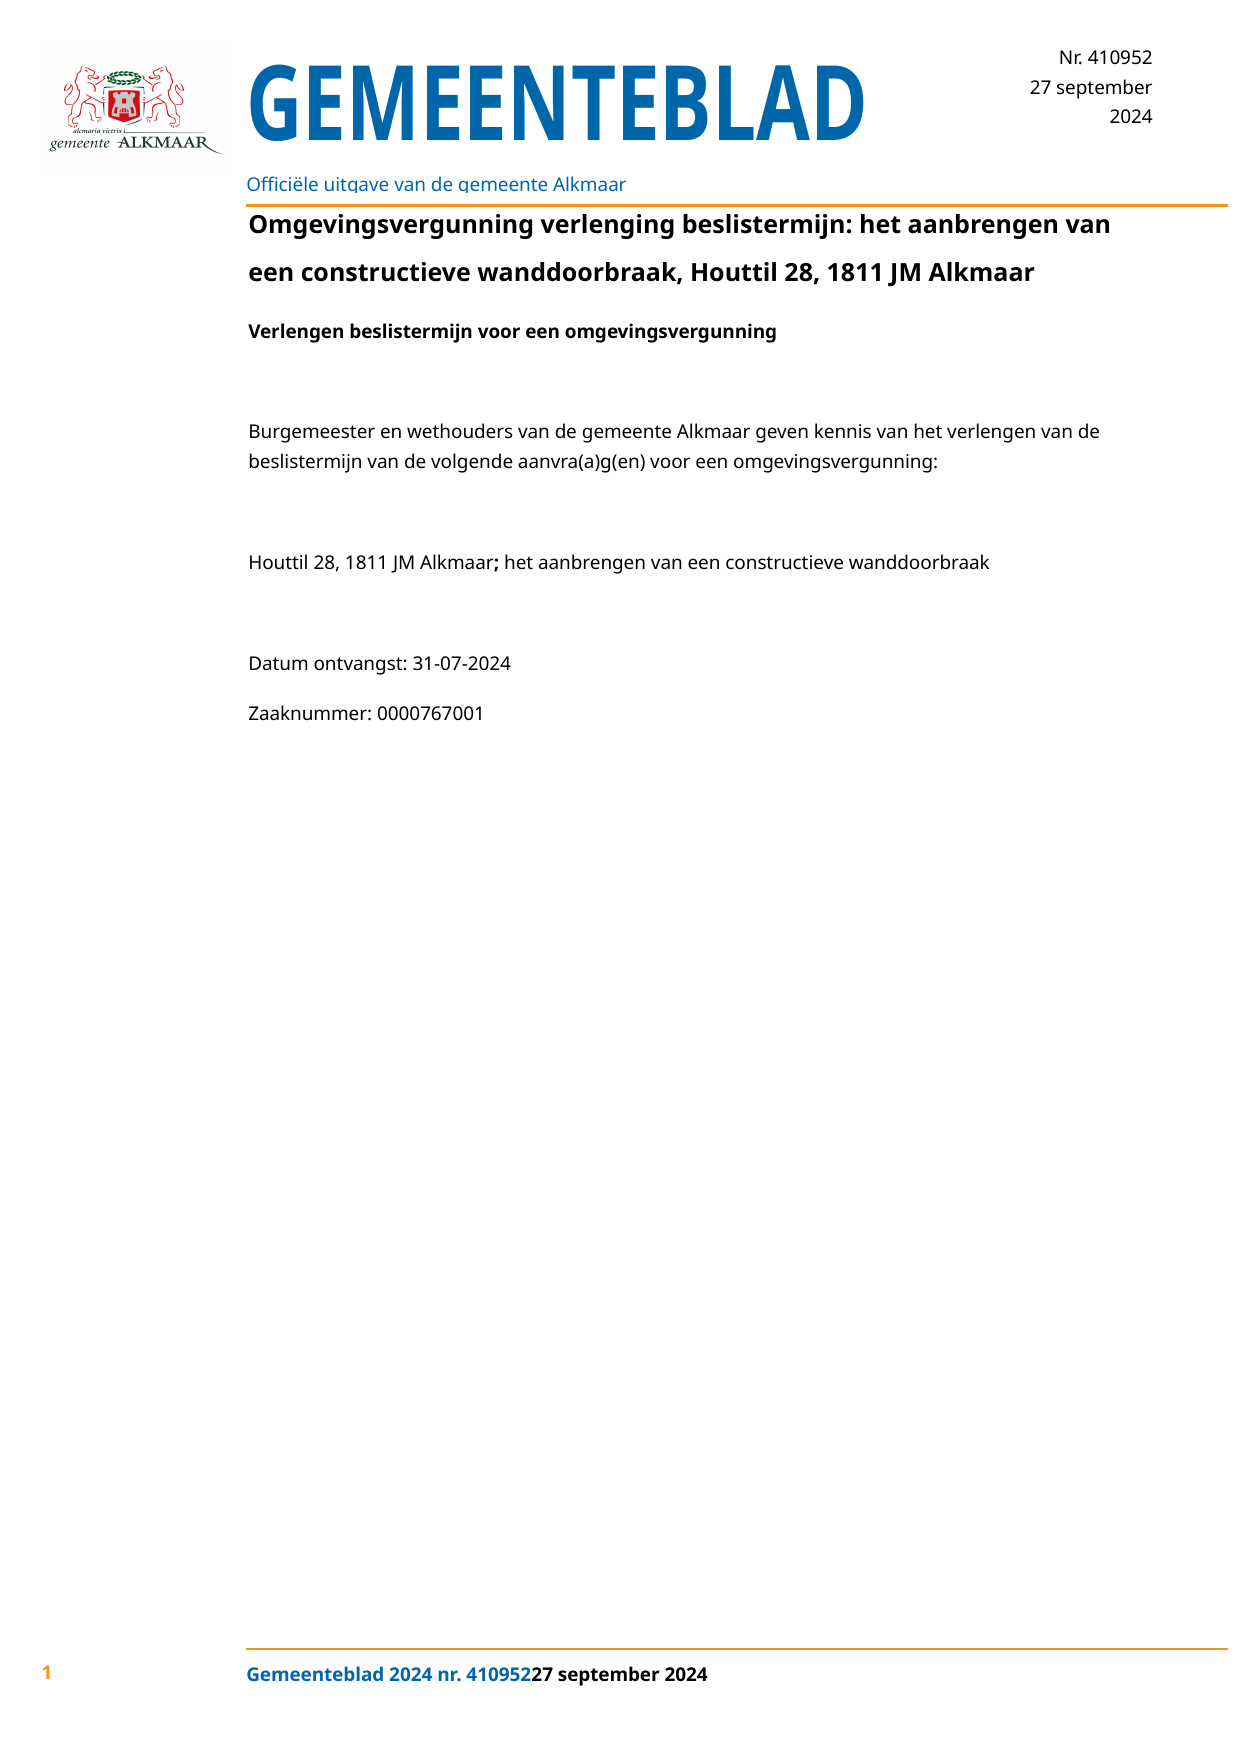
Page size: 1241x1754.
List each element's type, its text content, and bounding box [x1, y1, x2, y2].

text Zaaknummer: 0000767001 [248, 700, 1152, 726]
text Verlengen beslistermijn voor een omgevingsvergunning [248, 318, 1152, 344]
text Omgevingsvergunning verlenging beslistermijn: het aanbrengen van een constructieve wanddoorbraak, Houttil 28, 1811 JM Alkmaar [248, 207, 1152, 288]
text Houttil 28, 1811 JM Alkmaar; het aanbrengen van een constructieve wanddoorbraak [248, 549, 1152, 575]
picture [41, 47, 231, 172]
text Burgemeester en wethouders van de gemeente Alkmaar geven kennis van het verlengen van de beslistermijn van de volgende aanvra(a)g(en) voor een omgevingsvergunning: [248, 419, 1152, 474]
text Datum ontvangst: 31-07-2024 [248, 650, 1152, 676]
